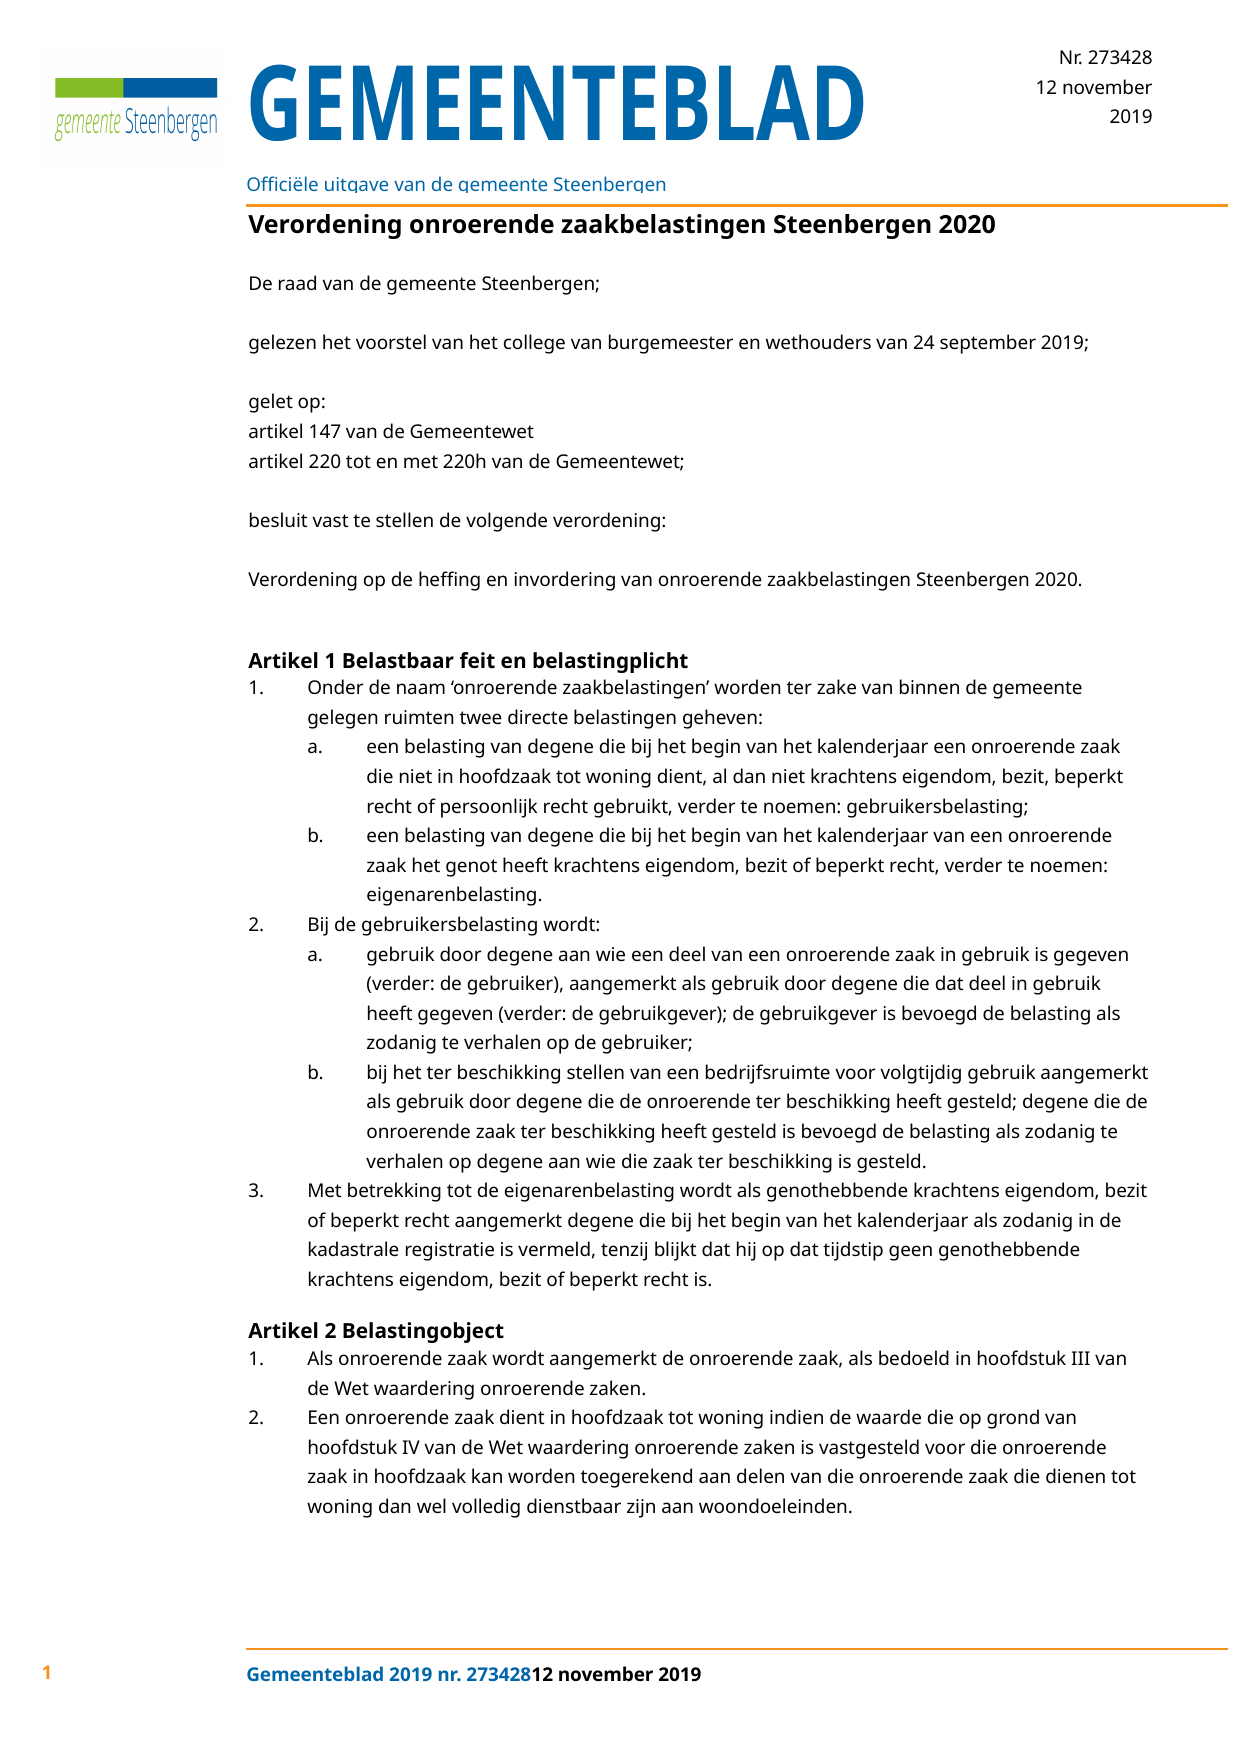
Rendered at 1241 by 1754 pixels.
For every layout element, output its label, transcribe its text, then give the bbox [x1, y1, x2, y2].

text artikel 220 tot en met 220h van de Gemeentewet; [248, 448, 1152, 473]
picture [41, 47, 231, 172]
list Een onroerende zaak dient in hoofdzaak tot woning indien de waarde die op grond van hoofdstuk IV van de Wet waardering onroerende zaken is vastgesteld voor die onroerende zaak in hoofdzaak kan worden toegerekend aan delen van die onroerende zaak die dienen tot woning dan wel volledig dienstbaar zijn aan woondoeleinden. [248, 1404, 1152, 1519]
text gelezen het voorstel van het college van burgemeester en wethouders van 24 september 2019; [248, 329, 1152, 355]
text Artikel 1 Belastbaar feit en belastingplicht [248, 646, 1152, 674]
text Artikel 2 Belastingobject [248, 1317, 1152, 1345]
list een belasting van degene die bij het begin van het kalenderjaar van een onroerende zaak het genot heeft krachtens eigendom, bezit of beperkt recht, verder te noemen: eigenarenbelasting. [307, 822, 1152, 907]
list Bij de gebruikersbelasting wordt: [248, 911, 1152, 937]
list Als onroerende zaak wordt aangemerkt de onroerende zaak, als bedoeld in hoofdstuk III van de Wet waardering onroerende zaken. [248, 1345, 1152, 1400]
list bij het ter beschikking stellen van een bedrijfsruimte voor volgtijdig gebruik aangemerkt als gebruik door degene die de onroerende ter beschikking heeft gesteld; degene die de onroerende zaak ter beschikking heeft gesteld is bevoegd de belasting als zodanig te verhalen op degene aan wie die zaak ter beschikking is gesteld. [307, 1059, 1152, 1174]
text besluit vast te stellen de volgende verordening: [248, 507, 1152, 533]
text gelet op: [248, 389, 1152, 414]
list Onder de naam ‘onroerende zaakbelastingen’ worden ter zake van binnen de gemeente gelegen ruimten twee directe belastingen geheven: [248, 674, 1152, 730]
list een belasting van degene die bij het begin van het kalenderjaar een onroerende zaak die niet in hoofdzaak tot woning dient, al dan niet krachtens eigendom, bezit, beperkt recht of persoonlijk recht gebruikt, verder te noemen: gebruikersbelasting; [307, 734, 1152, 819]
list Met betrekking tot de eigenarenbelasting wordt als genothebbende krachtens eigendom, bezit of beperkt recht aangemerkt degene die bij het begin van het kalenderjaar als zodanig in de kadastrale registratie is vermeld, tenzij blijkt dat hij op dat tijdstip geen genothebbende krachtens eigendom, bezit of beperkt recht is. [248, 1177, 1152, 1292]
text Verordening onroerende zaakbelastingen Steenbergen 2020 [248, 207, 1152, 241]
text artikel 147 van de Gemeentewet [248, 418, 1152, 444]
text Verordening op de heffing en invordering van onroerende zaakbelastingen Steenbergen 2020. [248, 566, 1152, 592]
text De raad van de gemeente Steenbergen; [248, 270, 1152, 296]
list gebruik door degene aan wie een deel van een onroerende zaak in gebruik is gegeven (verder: de gebruiker), aangemerkt als gebruik door degene die dat deel in gebruik heeft gegeven (verder: de gebruikgever); de gebruikgever is bevoegd de belasting als zodanig te verhalen op de gebruiker; [307, 941, 1152, 1055]
